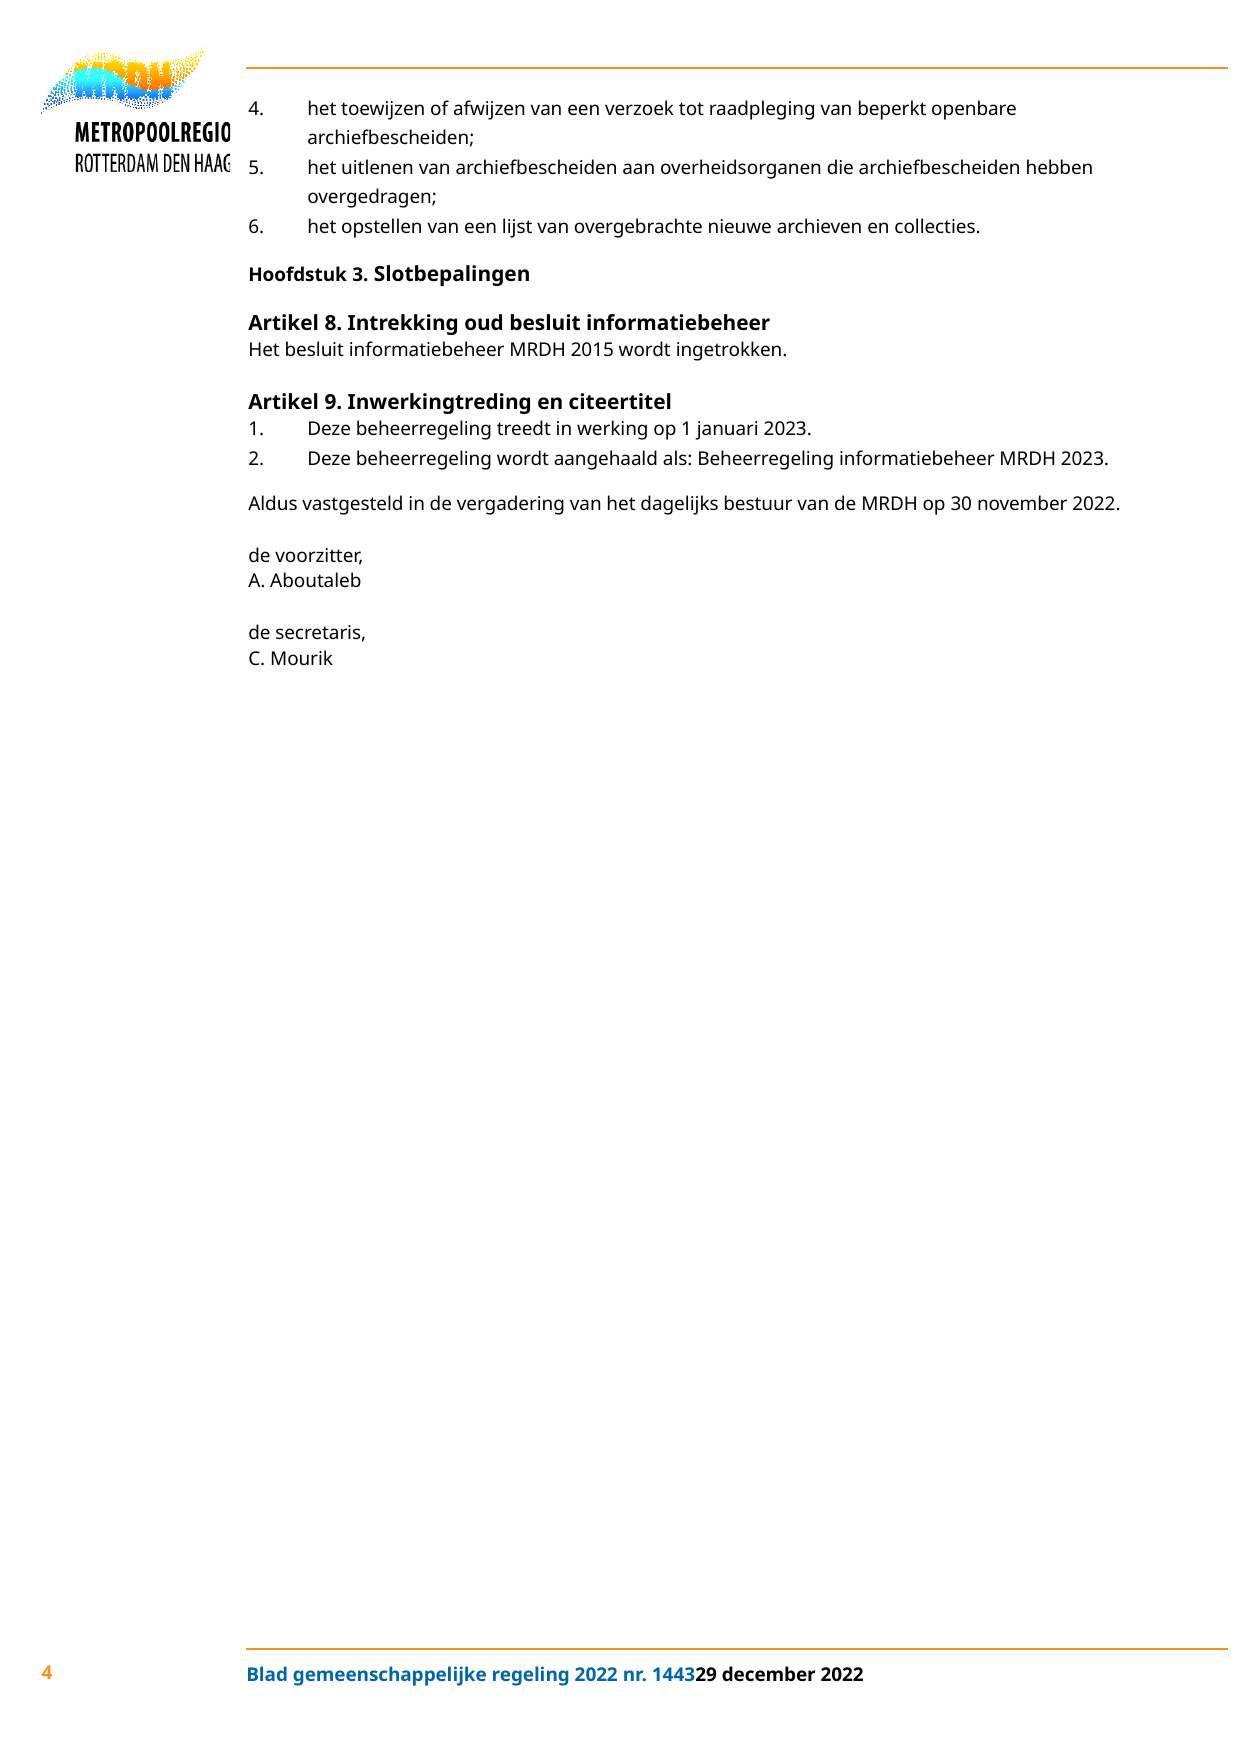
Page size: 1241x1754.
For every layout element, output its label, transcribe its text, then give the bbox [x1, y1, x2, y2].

text de secretaris, [248, 619, 1152, 645]
text Hoofdstuk 3. Slotbepalingen [248, 259, 1152, 287]
picture [41, 47, 231, 172]
text A. Aboutaleb [248, 568, 1152, 593]
text de voorzitter, [248, 542, 1152, 568]
text Artikel 8. Intrekking oud besluit informatiebeheer [248, 308, 1152, 336]
text Aldus vastgesteld in de vergadering van het dagelijks bestuur van de MRDH op 30 november 2022. [248, 491, 1152, 516]
list het opstellen van een lijst van overgebrachte nieuwe archieven en collecties. [248, 213, 1152, 239]
text Artikel 9. Inwerkingtreding en citeertitel [248, 387, 1152, 415]
list Deze beheerregeling treedt in werking op 1 januari 2023. [248, 415, 1152, 441]
list Deze beheerregeling wordt aangehaald als: Beheerregeling informatiebeheer MRDH 2023. [248, 445, 1152, 471]
list het toewijzen of afwijzen van een verzoek tot raadpleging van beperkt openbare archiefbescheiden; [248, 95, 1152, 150]
list het uitlenen van archiefbescheiden aan overheidsorganen die archiefbescheiden hebben overgedragen; [248, 154, 1152, 209]
text Het besluit informatiebeheer MRDH 2015 wordt ingetrokken. [248, 336, 1152, 362]
text C. Mourik [248, 645, 1152, 671]
